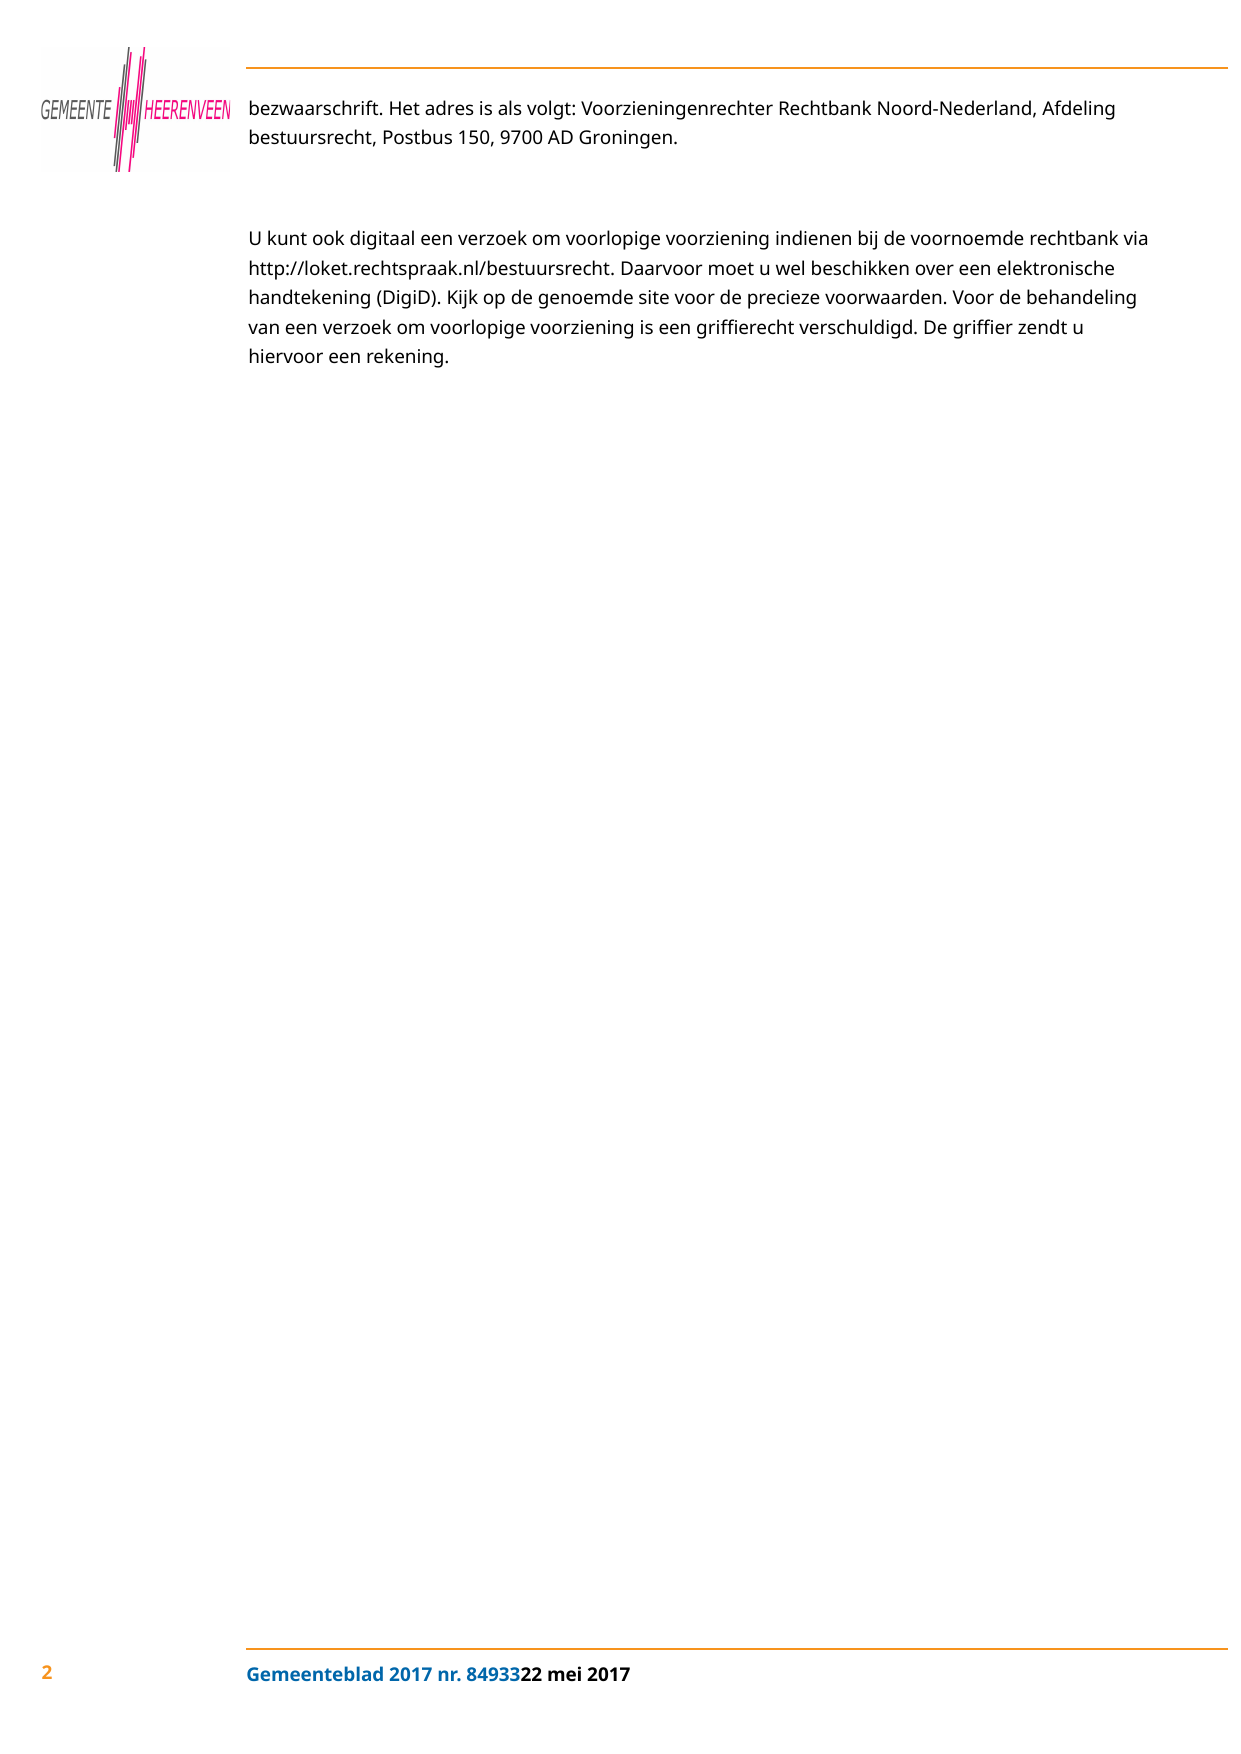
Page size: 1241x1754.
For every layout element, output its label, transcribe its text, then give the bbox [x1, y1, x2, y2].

picture [41, 47, 231, 172]
text U kunt ook digitaal een verzoek om voorlopige voorziening indienen bij de voornoemde rechtbank via http://loket.rechtspraak.nl/bestuursrecht. Daarvoor moet u wel beschikken over een elektronische handtekening (DigiD). Kijk op de genoemde site voor de precieze voorwaarden. Voor de behandeling van een verzoek om voorlopige voorziening is een griffierecht verschuldigd. De griffier zendt u hiervoor een rekening. [248, 225, 1152, 369]
text bezwaarschrift. Het adres is als volgt: Voorzieningenrechter Rechtbank Noord-Nederland, Afdeling bestuursrecht, Postbus 150, 9700 AD Groningen. [248, 95, 1152, 150]
